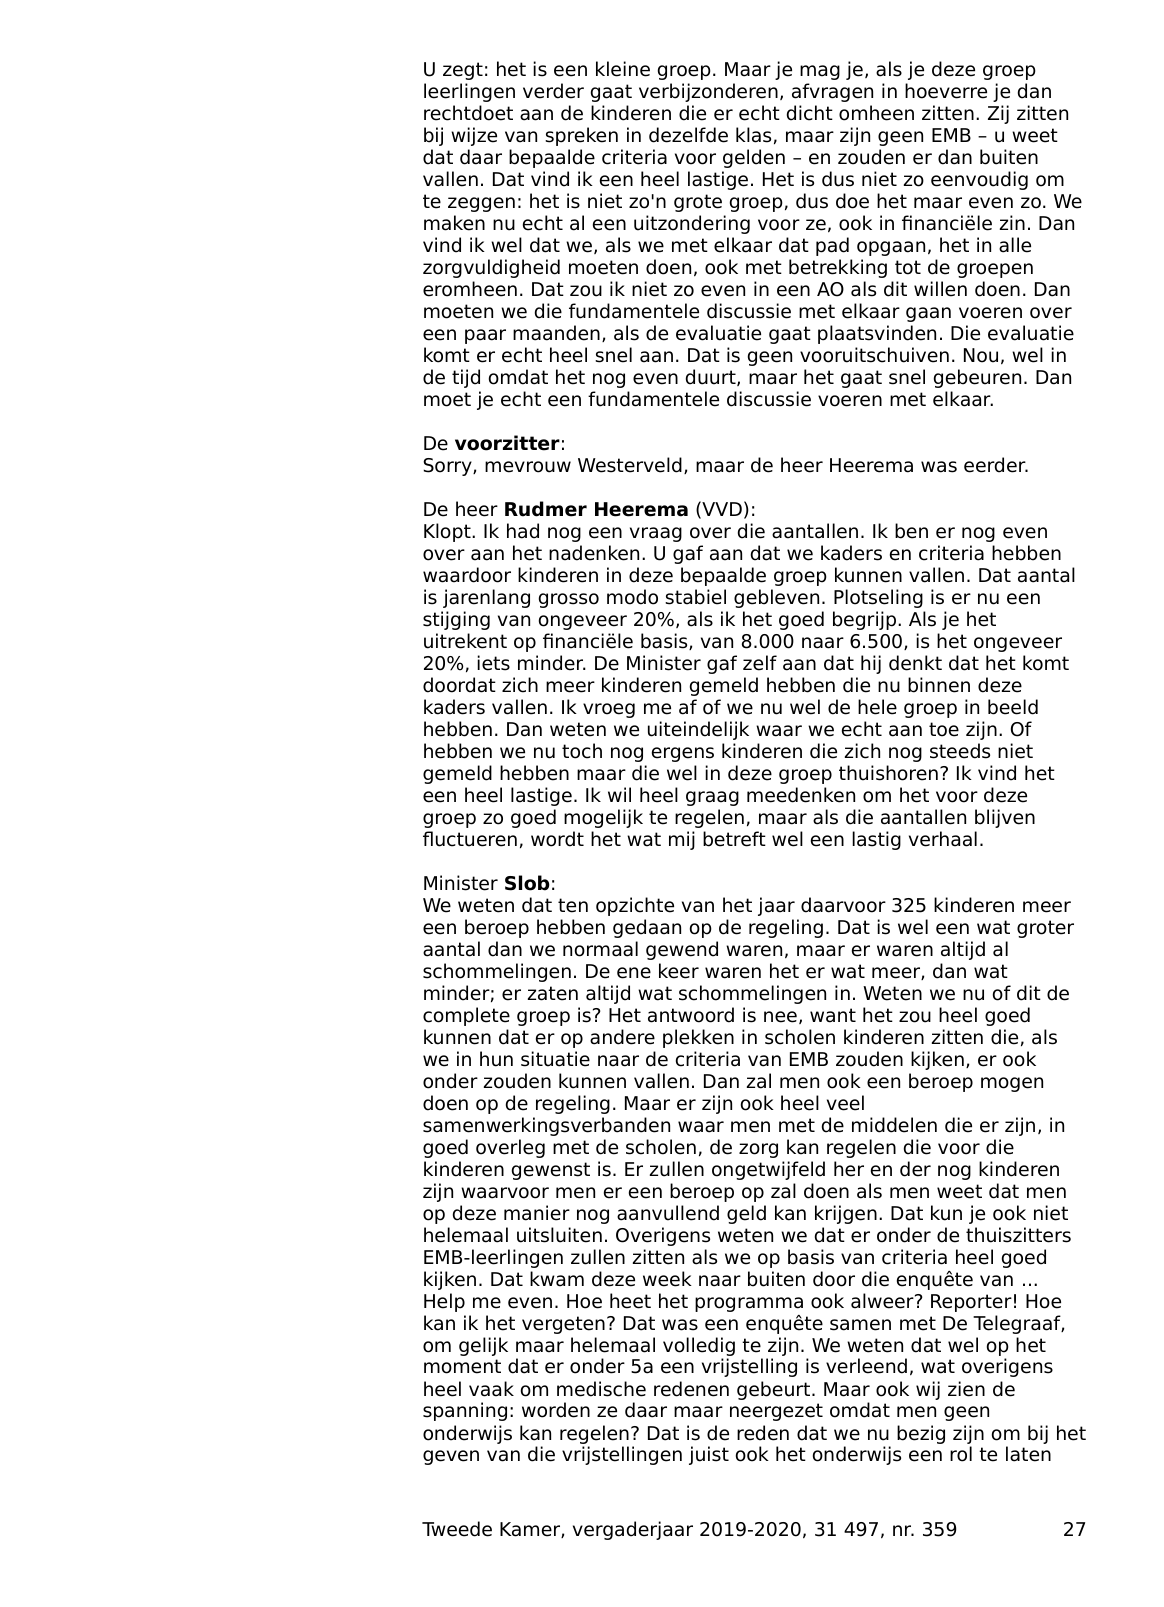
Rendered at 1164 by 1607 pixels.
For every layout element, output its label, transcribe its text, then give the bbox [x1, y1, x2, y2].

text De voorzitter: [422, 433, 1087, 455]
text Sorry, mevrouw Westerveld, maar de heer Heerema was eerder. [422, 455, 1087, 477]
text Minister Slob: [422, 873, 1087, 895]
text Klopt. Ik had nog een vraag over die aantallen. Ik ben er nog even over aan het nadenken. U gaf aan dat we kaders en criteria hebben waardoor kinderen in deze bepaalde groep kunnen vallen. Dat aantal is jarenlang grosso modo stabiel gebleven. Plotseling is er nu een stijging van ongeveer 20%, als ik het goed begrijp. Als je het uitrekent op financiële basis, van 8.000 naar 6.500, is het ongeveer 20%, iets minder. De Minister gaf zelf aan dat hij denkt dat het komt doordat zich meer kinderen gemeld hebben die nu binnen deze kaders vallen. Ik vroeg me af of we nu wel de hele groep in beeld hebben. Dan weten we uiteindelijk waar we echt aan toe zijn. Of hebben we nu toch nog ergens kinderen die zich nog steeds niet gemeld hebben maar die wel in deze groep thuishoren? Ik vind het een heel lastige. Ik wil heel graag meedenken om het voor deze groep zo goed mogelijk te regelen, maar als die aantallen blijven fluctueren, wordt het wat mij betreft wel een lastig verhaal. [422, 521, 1087, 851]
text De heer Rudmer Heerema (VVD): [422, 499, 1087, 521]
text U zegt: het is een kleine groep. Maar je mag je, als je deze groep leerlingen verder gaat verbijzonderen, afvragen in hoeverre je dan rechtdoet aan de kinderen die er echt dicht omheen zitten. Zij zitten bij wijze van spreken in dezelfde klas, maar zijn geen EMB – u weet dat daar bepaalde criteria voor gelden – en zouden er dan buiten vallen. Dat vind ik een heel lastige. Het is dus niet zo eenvoudig om te zeggen: het is niet zo'n grote groep, dus doe het maar even zo. We maken nu echt al een uitzondering voor ze, ook in financiële zin. Dan vind ik wel dat we, als we met elkaar dat pad opgaan, het in alle zorgvuldigheid moeten doen, ook met betrekking tot de groepen eromheen. Dat zou ik niet zo even in een AO als dit willen doen. Dan moeten we die fundamentele discussie met elkaar gaan voeren over een paar maanden, als de evaluatie gaat plaatsvinden. Die evaluatie komt er echt heel snel aan. Dat is geen vooruitschuiven. Nou, wel in de tijd omdat het nog even duurt, maar het gaat snel gebeuren. Dan moet je echt een fundamentele discussie voeren met elkaar. [422, 59, 1087, 411]
text We weten dat ten opzichte van het jaar daarvoor 325 kinderen meer een beroep hebben gedaan op de regeling. Dat is wel een wat groter aantal dan we normaal gewend waren, maar er waren altijd al schommelingen. De ene keer waren het er wat meer, dan wat minder; er zaten altijd wat schommelingen in. Weten we nu of dit de complete groep is? Het antwoord is nee, want het zou heel goed kunnen dat er op andere plekken in scholen kinderen zitten die, als we in hun situatie naar de criteria van EMB zouden kijken, er ook onder zouden kunnen vallen. Dan zal men ook een beroep mogen doen op de regeling. Maar er zijn ook heel veel samenwerkingsverbanden waar men met de middelen die er zijn, in goed overleg met de scholen, de zorg kan regelen die voor die kinderen gewenst is. Er zullen ongetwijfeld her en der nog kinderen zijn waarvoor men er een beroep op zal doen als men weet dat men op deze manier nog aanvullend geld kan krijgen. Dat kun je ook niet helemaal uitsluiten. Overigens weten we dat er onder de thuiszitters EMB-leerlingen zullen zitten als we op basis van criteria heel goed kijken. Dat kwam deze week naar buiten door die enquête van ... Help me even. Hoe heet het programma ook alweer? Reporter! Hoe kan ik het vergeten? Dat was een enquête samen met De Telegraaf, om gelijk maar helemaal volledig te zijn. We weten dat wel op het moment dat er onder 5a een vrijstelling is verleend, wat overigens heel vaak om medische redenen gebeurt. Maar ook wij zien de spanning: worden ze daar maar neergezet omdat men geen onderwijs kan regelen? Dat is de reden dat we nu bezig zijn om bij het geven van die vrijstellingen juist ook het onderwijs een rol te laten [422, 895, 1087, 1466]
